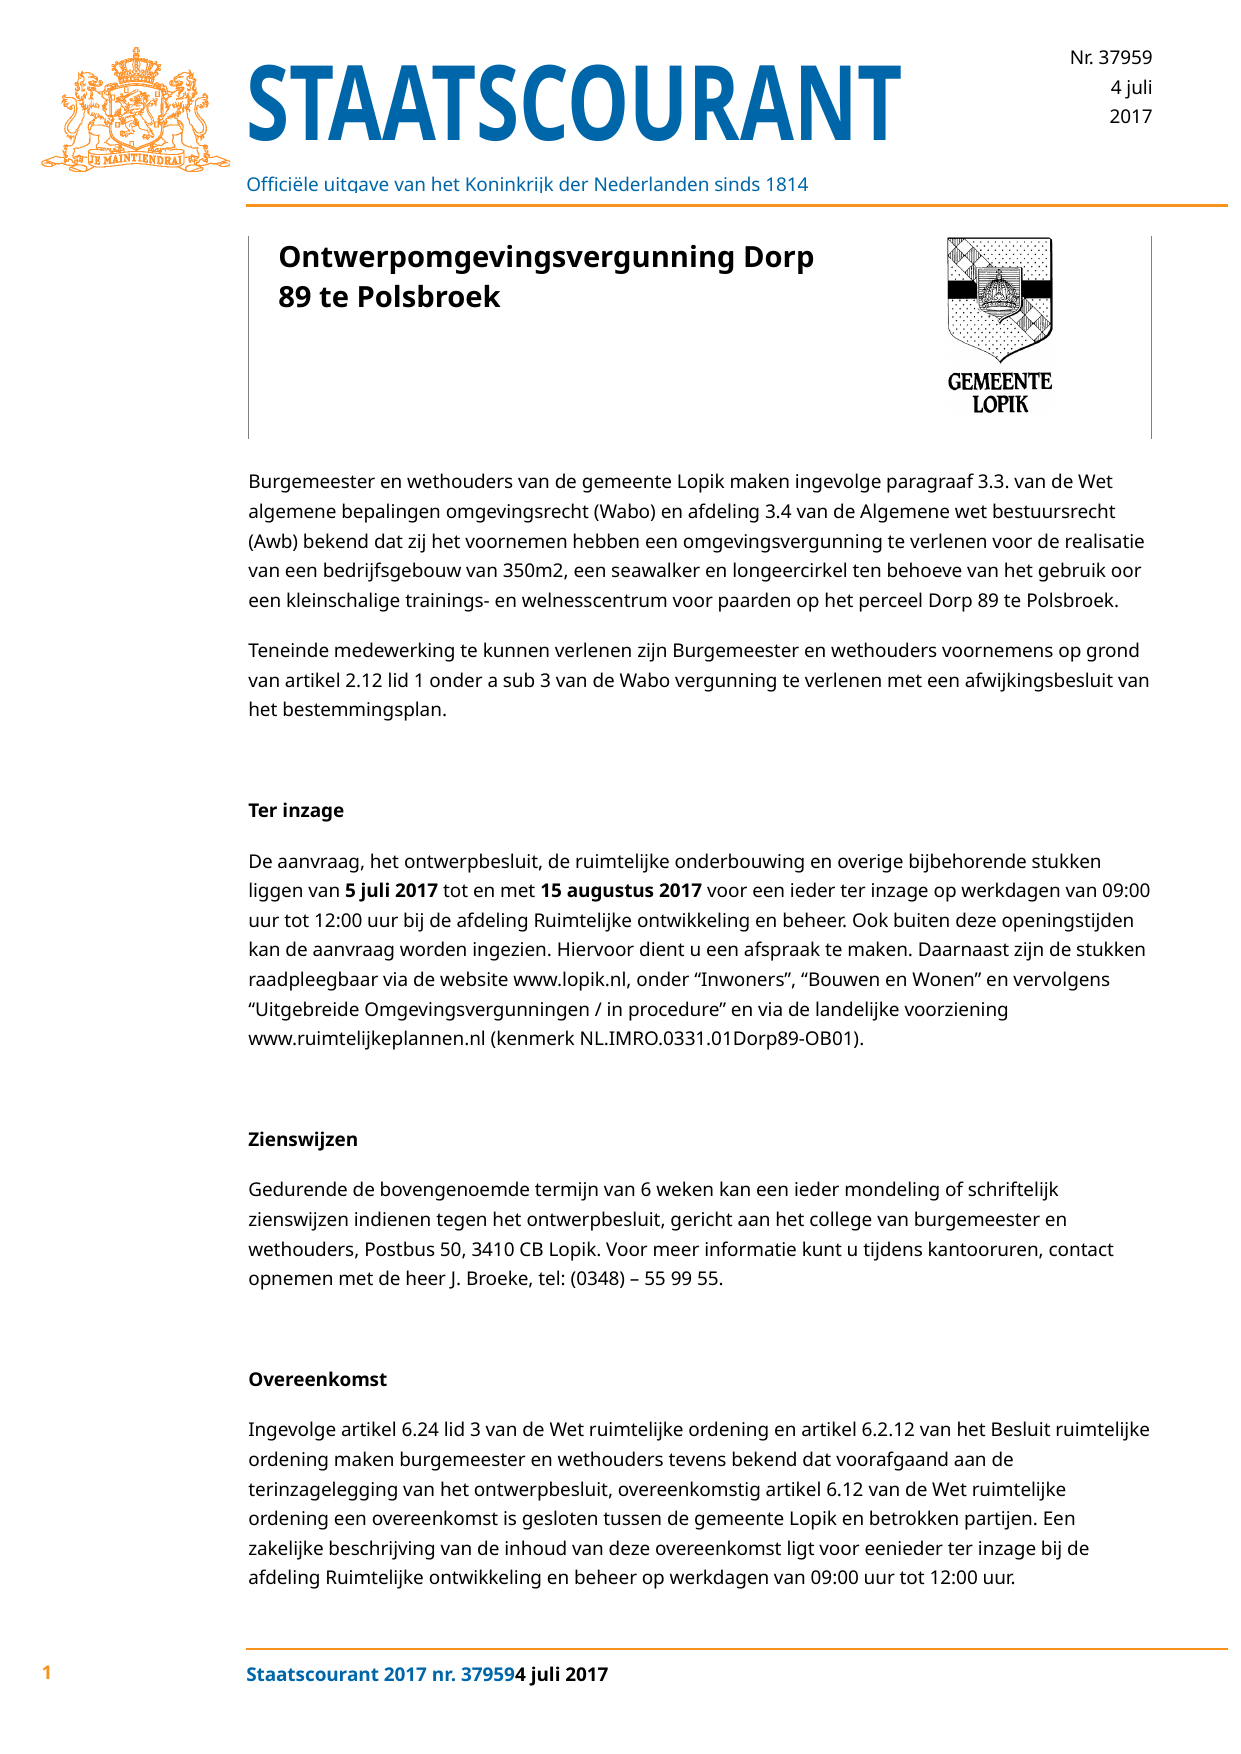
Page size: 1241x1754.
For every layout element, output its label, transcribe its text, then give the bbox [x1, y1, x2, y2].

text Teneinde medewerking te kunnen verlenen zijn Burgemeester en wethouders voornemens op grond van artikel 2.12 lid 1 onder a sub 3 van de Wabo vergunning te verlenen met een afwijkingsbesluit van het bestemmingsplan. [248, 637, 1152, 722]
table_header Ontwerpomgevingsvergunning Dorp 89 te Polsbroek [249, 236, 850, 439]
picture [41, 47, 231, 172]
text Overeenkomst [248, 1366, 1152, 1392]
text Zienswijzen [248, 1126, 1152, 1152]
table_header [1055, 236, 1151, 413]
table_header [850, 414, 1151, 439]
table_header [850, 236, 946, 413]
text Burgemeester en wethouders van de gemeente Lopik maken ingevolge paragraaf 3.3. van de Wet algemene bepalingen omgevingsrecht (Wabo) en afdeling 3.4 van de Algemene wet bestuursrecht (Awb) bekend dat zij het voornemen hebben een omgevingsvergunning te verlenen voor de realisatie van een bedrijfsgebouw van 350m2, een seawalker en longeercirkel ten behoeve van het gebruik oor een kleinschalige trainings- en welnesscentrum voor paarden op het perceel Dorp 89 te Polsbroek. [248, 469, 1152, 613]
text De aanvraag, het ontwerpbesluit, de ruimtelijke onderbouwing en overige bijbehorende stukken liggen van 5 juli 2017 tot en met 15 augustus 2017 voor een ieder ter inzage op werkdagen van 09:00 uur tot 12:00 uur bij de afdeling Ruimtelijke ontwikkeling en beheer. Ook buiten deze openingstijden kan de aanvraag worden ingezien. Hiervoor dient u een afspraak te maken. Daarnaast zijn de stukken raadpleegbaar via de website www.lopik.nl, onder “Inwoners”, “Bouwen en Wonen” en vervolgens “Uitgebreide Omgevingsvergunningen / in procedure” en via de landelijke voorziening www.ruimtelijkeplannen.nl (kenmerk NL.IMRO.0331.01Dorp89-OB01). [248, 848, 1152, 1051]
text Ter inzage [248, 797, 1152, 823]
text Ingevolge artikel 6.24 lid 3 van de Wet ruimtelijke ordening en artikel 6.2.12 van het Besluit ruimtelijke ordening maken burgemeester en wethouders tevens bekend dat voorafgaand aan de terinzagelegging van het ontwerpbesluit, overeenkomstig artikel 6.12 van de Wet ruimtelijke ordening een overeenkomst is gesloten tussen de gemeente Lopik en betrokken partijen. Een zakelijke beschrijving van de inhoud van deze overeenkomst ligt voor eenieder ter inzage bij de afdeling Ruimtelijke ontwikkeling en beheer op werkdagen van 09:00 uur tot 12:00 uur. [248, 1417, 1152, 1590]
text Gedurende de bovengenoemde termijn van 6 weken kan een ieder mondeling of schriftelijk zienswijzen indienen tegen het ontwerpbesluit, gericht aan het college van burgemeester en wethouders, Postbus 50, 3410 CB Lopik. Voor meer informatie kunt u tijdens kantooruren, contact opnemen met de heer J. Broeke, tel: (0348) – 55 99 55. [248, 1177, 1152, 1291]
picture [946, 236, 1055, 414]
